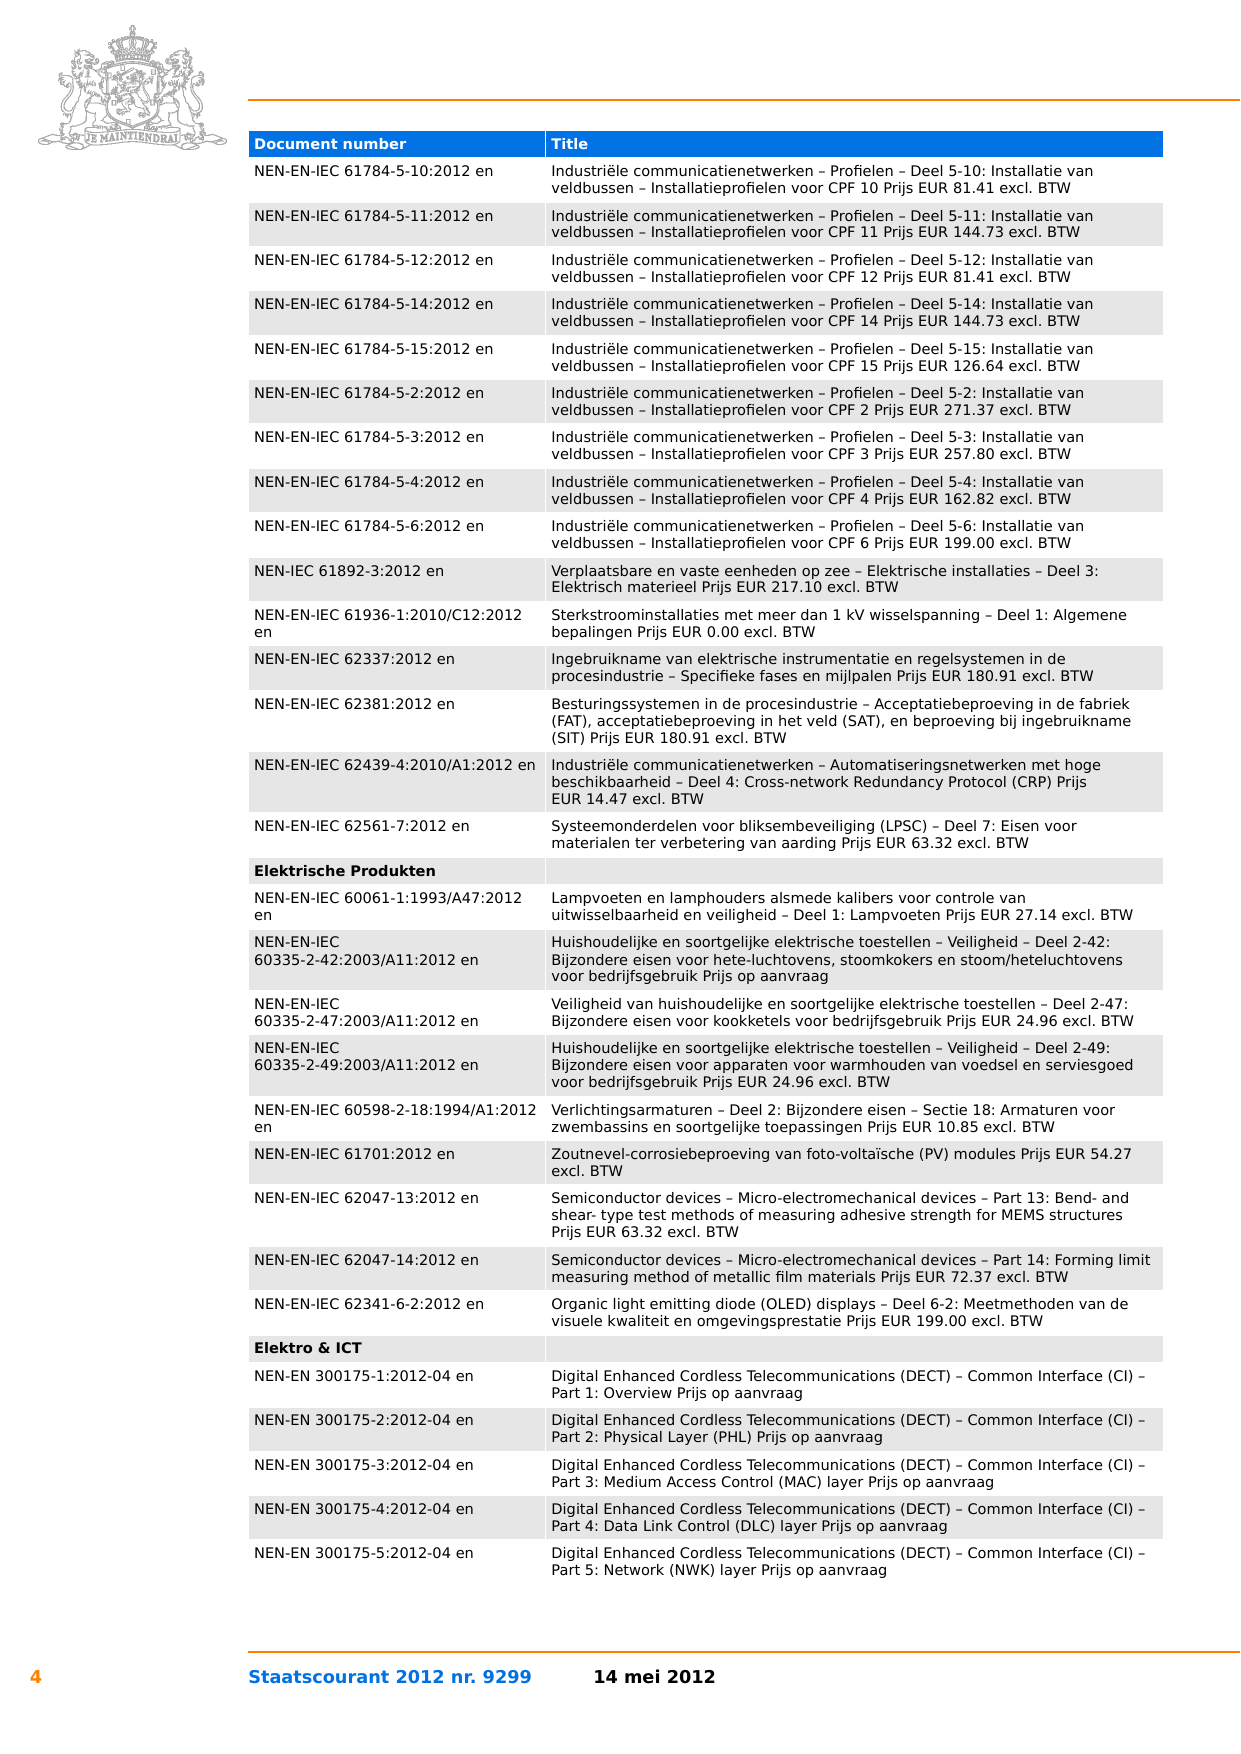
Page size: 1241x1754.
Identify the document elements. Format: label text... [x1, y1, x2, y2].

table_cell Digital Enhanced Cordless Telecommunications (DECT) – Common Interface (CI) – Part 5: Network (NWK) layer Prijs op aanvraag [546, 1541, 1163, 1584]
table_cell Elektro & ICT [249, 1336, 545, 1362]
table_cell NEN-EN-IEC 61936-1:2010/C12:2012 en [249, 602, 545, 645]
table_cell Systeemonderdelen voor bliksembeveiliging (LPSC) – Deel 7: Eisen voor materialen ter verbetering van aarding Prijs EUR 63.32 excl. BTW [546, 814, 1163, 857]
table_cell Organic light emitting diode (OLED) displays – Deel 6-2: Meetmethoden van de visuele kwaliteit en omgevingsprestatie Prijs EUR 199.00 excl. BTW [546, 1291, 1163, 1334]
table_cell Digital Enhanced Cordless Telecommunications (DECT) – Common Interface (CI) – Part 1: Overview Prijs op aanvraag [546, 1363, 1163, 1406]
table_cell NEN-EN-IEC 61784-5-4:2012 en [249, 469, 545, 512]
table_cell NEN-EN-IEC 61784-5-12:2012 en [249, 247, 545, 290]
table_cell NEN-EN-IEC 62047-13:2012 en [249, 1186, 545, 1246]
table_cell NEN-EN-IEC 62439-4:2010/A1:2012 en [249, 752, 545, 812]
table_cell Besturingssystemen in de procesindustrie – Acceptatiebeproeving in de fabriek (FAT), acceptatiebeproeving in het veld (SAT), en beproeving bij ingebruikname (SIT) Prijs EUR 180.91 excl. BTW [546, 691, 1163, 751]
table_cell Industriële communicatienetwerken – Profielen – Deel 5-4: Installatie van veldbussen – Installatieprofielen voor CPF 4 Prijs EUR 162.82 excl. BTW [546, 469, 1163, 512]
table_cell NEN-EN-IEC 61784-5-6:2012 en [249, 513, 545, 557]
table_cell Sterkstroominstallaties met meer dan 1 kV wisselspanning – Deel 1: Algemene bepalingen Prijs EUR 0.00 excl. BTW [546, 602, 1163, 645]
table_cell Industriële communicatienetwerken – Profielen – Deel 5-2: Installatie van veldbussen – Installatieprofielen voor CPF 2 Prijs EUR 271.37 excl. BTW [546, 380, 1163, 423]
table_cell NEN-EN-IEC 61784-5-15:2012 en [249, 336, 545, 379]
table_cell NEN-EN 300175-5:2012-04 en [249, 1541, 545, 1584]
table_cell NEN-EN-IEC 62341-6-2:2012 en [249, 1291, 545, 1334]
table_cell Industriële communicatienetwerken – Automatiseringsnetwerken met hoge beschikbaarheid – Deel 4: Cross-network Redundancy Protocol (CRP) Prijs EUR 14.47 excl. BTW [546, 752, 1163, 812]
table_cell Digital Enhanced Cordless Telecommunications (DECT) – Common Interface (CI) – Part 3: Medium Access Control (MAC) layer Prijs op aanvraag [546, 1452, 1163, 1495]
table_cell NEN-EN-IEC 61701:2012 en [249, 1141, 545, 1184]
table_cell Verlichtingsarmaturen – Deel 2: Bijzondere eisen – Sectie 18: Armaturen voor zwembassins en soortgelijke toepassingen Prijs EUR 10.85 excl. BTW [546, 1097, 1163, 1140]
table_cell NEN-EN-IEC 61784-5-14:2012 en [249, 291, 545, 335]
table_cell NEN-EN-IEC 61784-5-3:2012 en [249, 425, 545, 468]
table_cell Elektrische Produkten [249, 858, 545, 884]
table_cell NEN-EN-IEC 62047-14:2012 en [249, 1247, 545, 1290]
table_cell [546, 1336, 1163, 1362]
table_cell Industriële communicatienetwerken – Profielen – Deel 5-11: Installatie van veldbussen – Installatieprofielen voor CPF 11 Prijs EUR 144.73 excl. BTW [546, 203, 1163, 246]
table_cell NEN-EN-IEC 60061-1:1993/A47:2012 en [249, 885, 545, 929]
table_cell NEN-EN-IEC 61784-5-11:2012 en [249, 203, 545, 246]
table_cell NEN-EN 300175-3:2012-04 en [249, 1452, 545, 1495]
table_cell Digital Enhanced Cordless Telecommunications (DECT) – Common Interface (CI) – Part 4: Data Link Control (DLC) layer Prijs op aanvraag [546, 1496, 1163, 1539]
table_cell Semiconductor devices – Micro-electromechanical devices – Part 14: Forming limit measuring method of metallic film materials Prijs EUR 72.37 excl. BTW [546, 1247, 1163, 1290]
table_cell NEN-EN-IEC 62337:2012 en [249, 646, 545, 690]
table_cell NEN-IEC 61892-3:2012 en [249, 558, 545, 601]
table_cell NEN-EN-IEC 62561-7:2012 en [249, 814, 545, 857]
table_cell Ingebruikname van elektrische instrumentatie en regelsystemen in de procesindustrie – Specifieke fases en mijlpalen Prijs EUR 180.91 excl. BTW [546, 646, 1163, 690]
table_cell NEN-EN-IEC 61784-5-10:2012 en [249, 158, 545, 202]
table_cell NEN-EN-IEC 60335-2-49:2003/A11:2012 en [249, 1035, 545, 1096]
picture [38, 25, 227, 150]
table_cell Lampvoeten en lamphouders alsmede kalibers voor controle van uitwisselbaarheid en veiligheid – Deel 1: Lampvoeten Prijs EUR 27.14 excl. BTW [546, 885, 1163, 929]
table_header Title [546, 131, 1163, 157]
table_cell NEN-EN-IEC 60335-2-42:2003/A11:2012 en [249, 930, 545, 990]
table_cell Semiconductor devices – Micro-electromechanical devices – Part 13: Bend- and shear- type test methods of measuring adhesive strength for MEMS structures Prijs EUR 63.32 excl. BTW [546, 1186, 1163, 1246]
table_header Document number [249, 131, 545, 157]
table_cell Industriële communicatienetwerken – Profielen – Deel 5-14: Installatie van veldbussen – Installatieprofielen voor CPF 14 Prijs EUR 144.73 excl. BTW [546, 291, 1163, 335]
table_cell NEN-EN-IEC 60598-2-18:1994/A1:2012 en [249, 1097, 545, 1140]
table_cell NEN-EN 300175-1:2012-04 en [249, 1363, 545, 1406]
table_cell NEN-EN-IEC 61784-5-2:2012 en [249, 380, 545, 423]
table_cell Veiligheid van huishoudelijke en soortgelijke elektrische toestellen – Deel 2-47: Bijzondere eisen voor kookketels voor bedrijfsgebruik Prijs EUR 24.96 excl. BTW [546, 991, 1163, 1034]
table_cell NEN-EN 300175-4:2012-04 en [249, 1496, 545, 1539]
table_cell Industriële communicatienetwerken – Profielen – Deel 5-10: Installatie van veldbussen – Installatieprofielen voor CPF 10 Prijs EUR 81.41 excl. BTW [546, 158, 1163, 202]
table_cell Huishoudelijke en soortgelijke elektrische toestellen – Veiligheid – Deel 2-49: Bijzondere eisen voor apparaten voor warmhouden van voedsel en serviesgoed voor bedrijfsgebruik Prijs EUR 24.96 excl. BTW [546, 1035, 1163, 1096]
table_cell Industriële communicatienetwerken – Profielen – Deel 5-15: Installatie van veldbussen – Installatieprofielen voor CPF 15 Prijs EUR 126.64 excl. BTW [546, 336, 1163, 379]
table_cell NEN-EN 300175-2:2012-04 en [249, 1408, 545, 1451]
table_cell Industriële communicatienetwerken – Profielen – Deel 5-12: Installatie van veldbussen – Installatieprofielen voor CPF 12 Prijs EUR 81.41 excl. BTW [546, 247, 1163, 290]
table_cell Digital Enhanced Cordless Telecommunications (DECT) – Common Interface (CI) – Part 2: Physical Layer (PHL) Prijs op aanvraag [546, 1408, 1163, 1451]
table_cell Industriële communicatienetwerken – Profielen – Deel 5-6: Installatie van veldbussen – Installatieprofielen voor CPF 6 Prijs EUR 199.00 excl. BTW [546, 513, 1163, 557]
table_cell Huishoudelijke en soortgelijke elektrische toestellen – Veiligheid – Deel 2-42: Bijzondere eisen voor hete-luchtovens, stoomkokers en stoom/heteluchtovens voor bedrijfsgebruik Prijs op aanvraag [546, 930, 1163, 990]
table_cell NEN-EN-IEC 62381:2012 en [249, 691, 545, 751]
table_cell NEN-EN-IEC 60335-2-47:2003/A11:2012 en [249, 991, 545, 1034]
table_cell Industriële communicatienetwerken – Profielen – Deel 5-3: Installatie van veldbussen – Installatieprofielen voor CPF 3 Prijs EUR 257.80 excl. BTW [546, 425, 1163, 468]
table_cell [546, 858, 1163, 884]
table_cell Zoutnevel-corrosiebeproeving van foto-voltaïsche (PV) modules Prijs EUR 54.27 excl. BTW [546, 1141, 1163, 1184]
table_cell Verplaatsbare en vaste eenheden op zee – Elektrische installaties – Deel 3: Elektrisch materieel Prijs EUR 217.10 excl. BTW [546, 558, 1163, 601]
